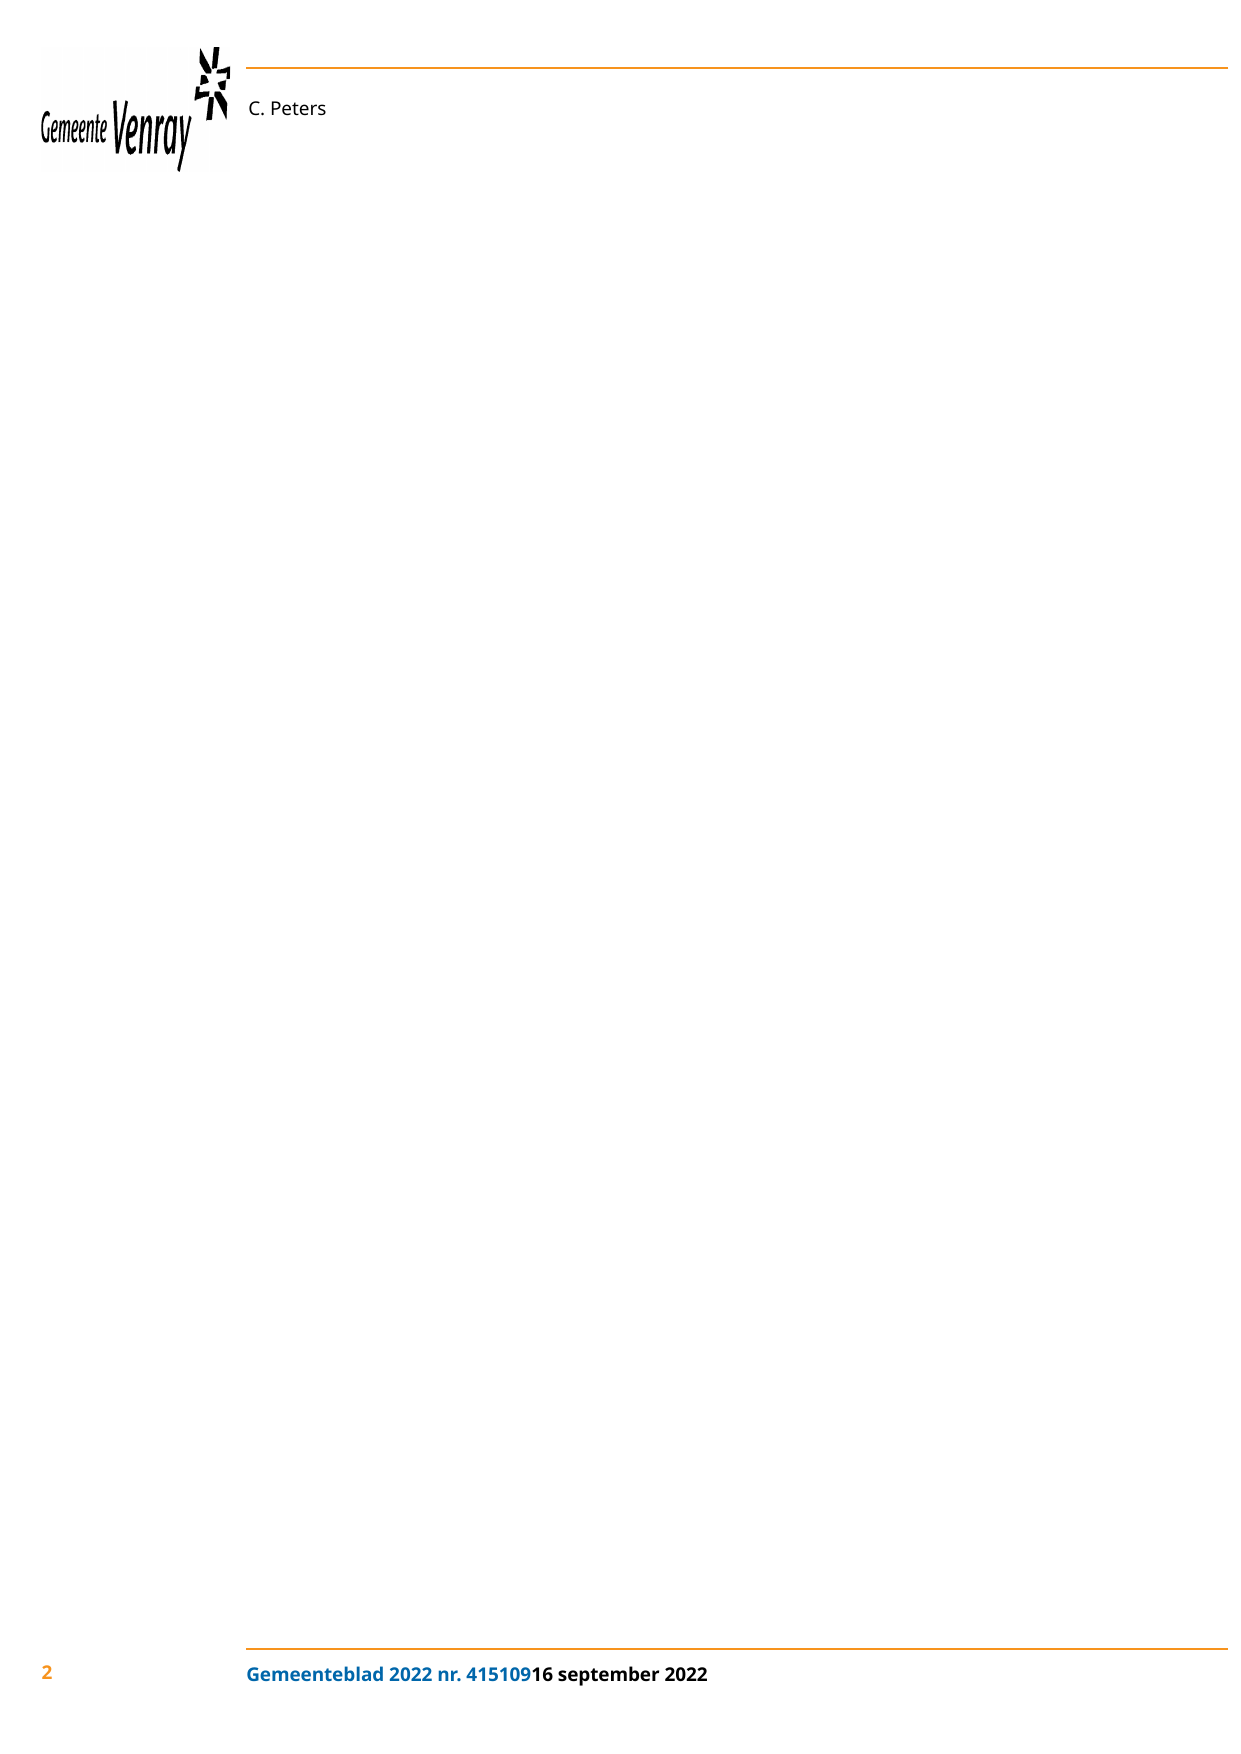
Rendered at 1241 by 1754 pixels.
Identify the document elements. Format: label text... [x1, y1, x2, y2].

text C. Peters [248, 95, 1152, 121]
picture [41, 47, 231, 172]
